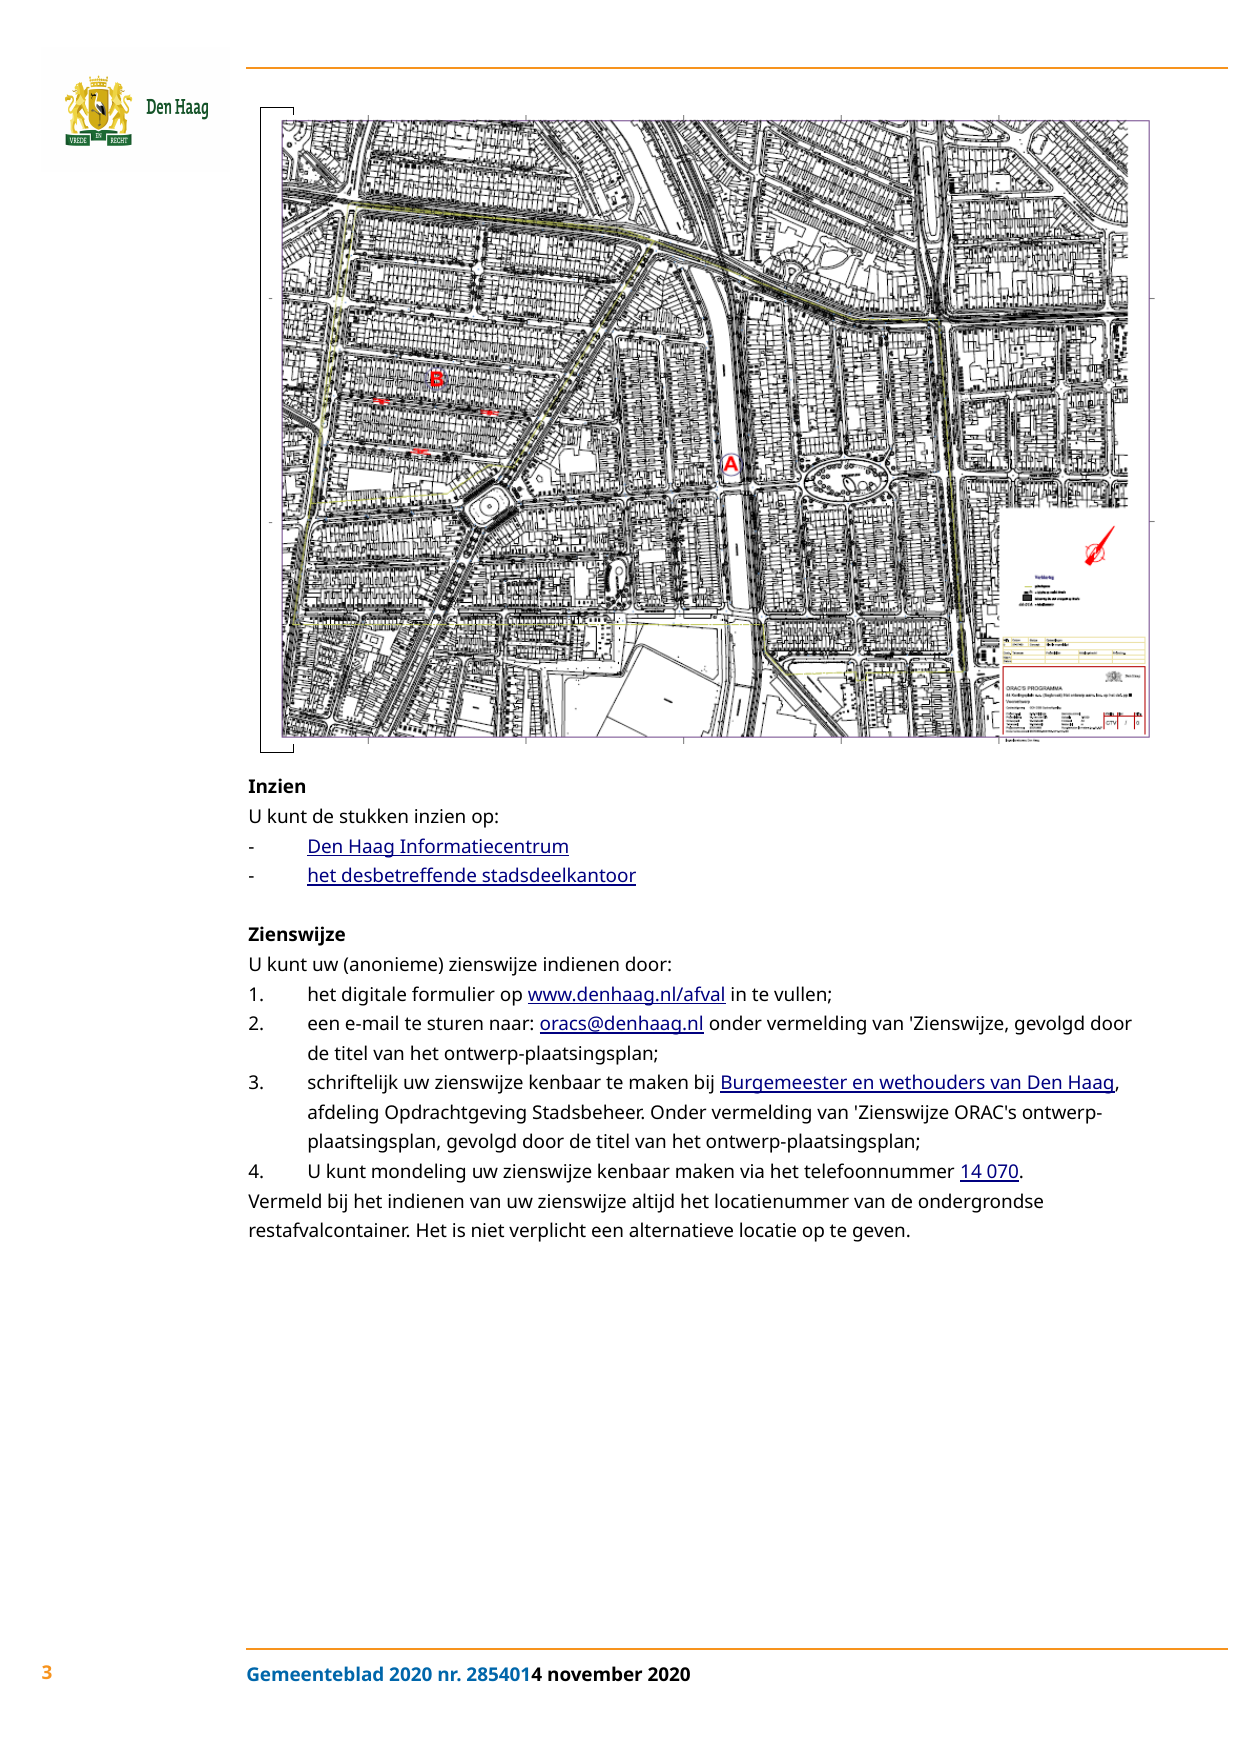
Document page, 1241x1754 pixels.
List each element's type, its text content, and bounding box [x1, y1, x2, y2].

list schriftelijk uw zienswijze kenbaar te maken bij Burgemeester en wethouders van Den Haag, afdeling Opdrachtgeving Stadsbeheer. Onder vermelding van 'Zienswijze ORAC's ontwerp-plaatsingsplan, gevolgd door de titel van het ontwerp-plaatsingsplan; [248, 1069, 1152, 1154]
text U kunt uw (anonieme) zienswijze indienen door: [248, 951, 1152, 977]
picture [41, 47, 231, 172]
list het desbetreffende stadsdeelkantoor [248, 862, 1152, 888]
list een e-mail te sturen naar: oracs@denhaag.nl onder vermelding van 'Zienswijze, gevolgd door de titel van het ontwerp-plaatsingsplan; [248, 1010, 1152, 1066]
list het digitale formulier op www.denhaag.nl/afval in te vullen; [248, 981, 1152, 1006]
text Zienswijze [248, 922, 1152, 947]
text U kunt de stukken inzien op: [248, 803, 1152, 829]
picture [268, 115, 1155, 744]
text Vermeld bij het indienen van uw zienswijze altijd het locatienummer van de ondergrondse restafvalcontainer. Het is niet verplicht een alternatieve locatie op te geven. [248, 1188, 1152, 1243]
text Inzien [248, 774, 1152, 799]
list Den Haag Informatiecentrum [248, 833, 1152, 858]
list U kunt mondeling uw zienswijze kenbaar maken via het telefoonnummer 14 070. [248, 1158, 1152, 1184]
